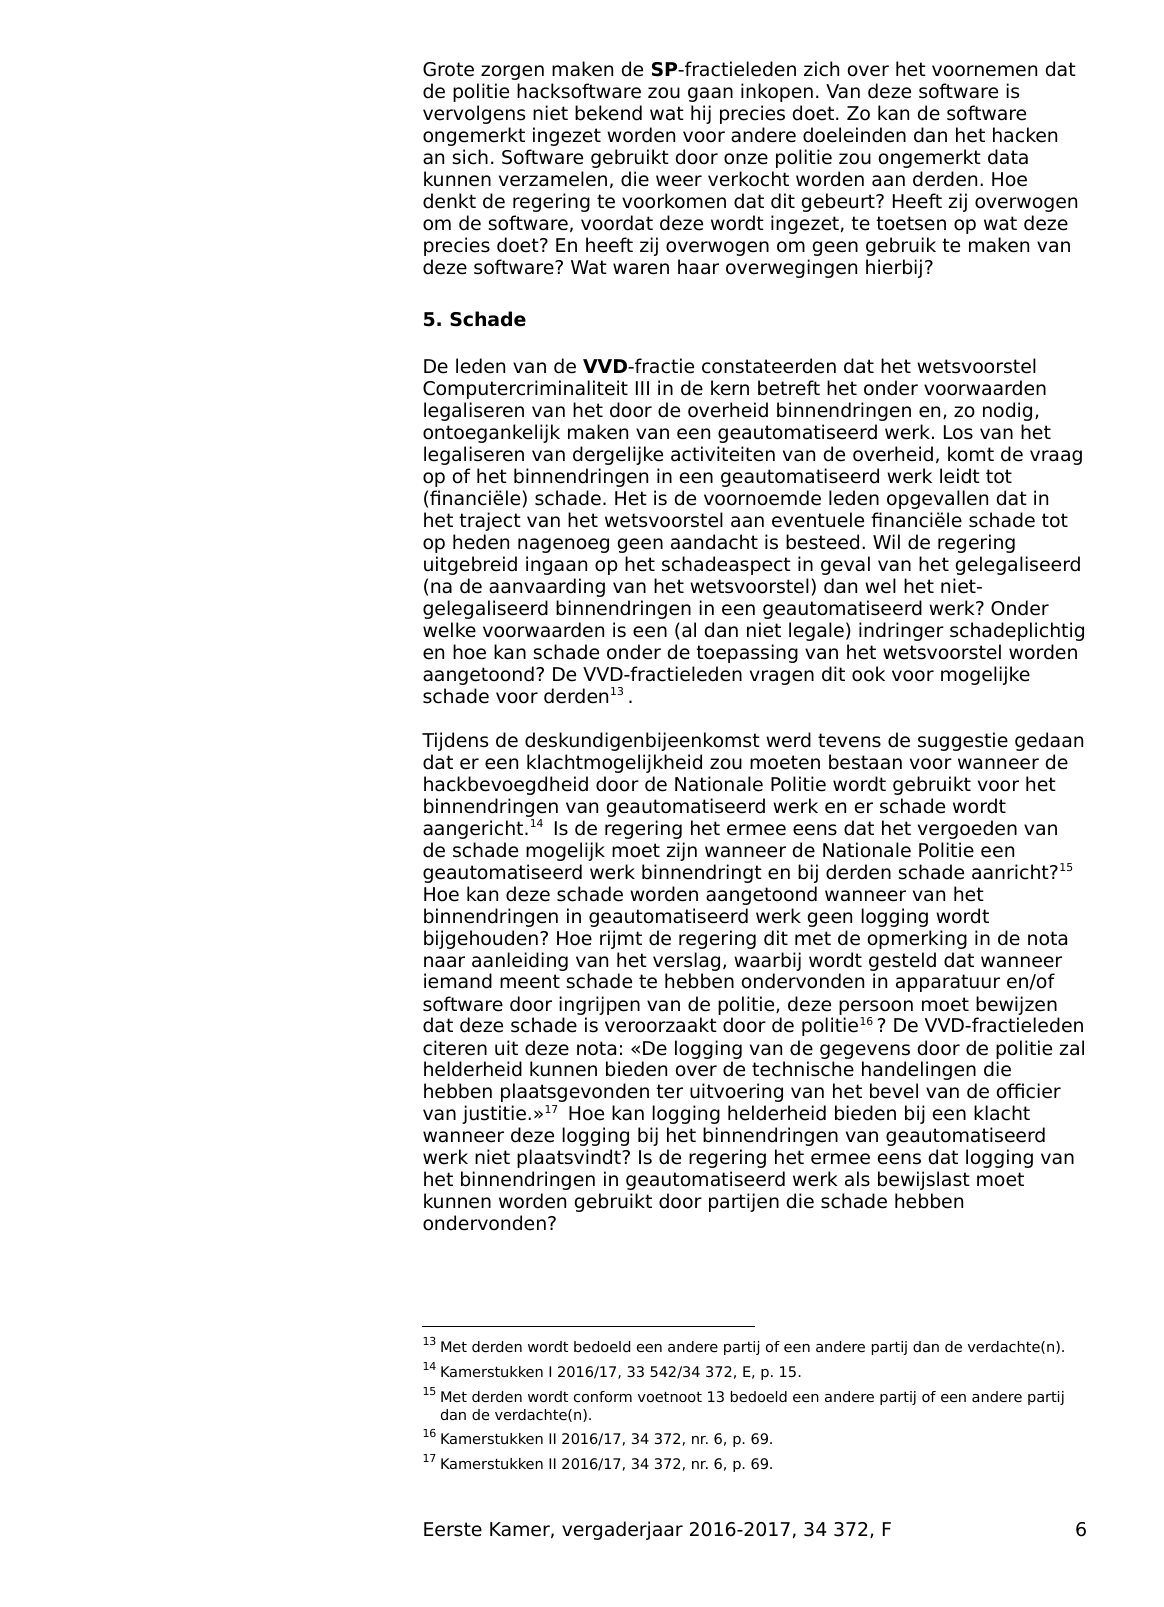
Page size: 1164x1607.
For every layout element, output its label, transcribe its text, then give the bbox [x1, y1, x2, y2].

text Met derden wordt conform voetnoot 13 bedoeld een andere partij of een andere partij dan de verdachte(n). [422, 1385, 1087, 1424]
text Met derden wordt bedoeld een andere partij of een andere partij dan de verdachte(n). [422, 1335, 1087, 1357]
text De leden van de VVD-fractie constateerden dat het wetsvoorstel Computercriminaliteit III in de kern betreft het onder voorwaarden legaliseren van het door de overheid binnendringen en, zo nodig, ontoegankelijk maken van een geautomatiseerd werk. Los van het legaliseren van dergelijke activiteiten van de overheid, komt de vraag op of het binnendringen in een geautomatiseerd werk leidt tot (financiële) schade. Het is de voornoemde leden opgevallen dat in het traject van het wetsvoorstel aan eventuele financiële schade tot op heden nagenoeg geen aandacht is besteed. Wil de regering uitgebreid ingaan op het schadeaspect in geval van het gelegaliseerd (na de aanvaarding van het wetsvoorstel) dan wel het niet-gelegaliseerd binnendringen in een geautomatiseerd werk? Onder welke voorwaarden is een (al dan niet legale) indringer schadeplichtig en hoe kan schade onder de toepassing van het wetsvoorstel worden aangetoond? De VVD-fractieleden vragen dit ook voor mogelijke schade voor derden. [422, 356, 1087, 707]
text Kamerstukken II 2016/17, 34 372, nr. 6, p. 69. [422, 1452, 1087, 1474]
text Kamerstukken I 2016/17, 33 542/34 372, E, p. 15. [422, 1360, 1087, 1382]
subtitle 5. Schade [422, 309, 1087, 331]
text Tijdens de deskundigenbijeenkomst werd tevens de suggestie gedaan dat er een klachtmogelijkheid zou moeten bestaan voor wanneer de hackbevoegdheid door de Nationale Politie wordt gebruikt voor het binnendringen van geautomatiseerd werk en er schade wordt aangericht. Is de regering het ermee eens dat het vergoeden van de schade mogelijk moet zijn wanneer de Nationale Politie een geautomatiseerd werk binnendringt en bij derden schade aanricht? Hoe kan deze schade worden aangetoond wanneer van het binnendringen in geautomatiseerd werk geen logging wordt bijgehouden? Hoe rijmt de regering dit met de opmerking in de nota naar aanleiding van het verslag, waarbij wordt gesteld dat wanneer iemand meent schade te hebben ondervonden in apparatuur en/of software door ingrijpen van de politie, deze persoon moet bewijzen dat deze schade is veroorzaakt door de politie? De VVD-fractieleden citeren uit deze nota: «De logging van de gegevens door de politie zal helderheid kunnen bieden over de technische handelingen die hebben plaatsgevonden ter uitvoering van het bevel van de officier van justitie.» Hoe kan logging helderheid bieden bij een klacht wanneer deze logging bij het binnendringen van geautomatiseerd werk niet plaatsvindt? Is de regering het ermee eens dat logging van het binnendringen in geautomatiseerd werk als bewijslast moet kunnen worden gebruikt door partijen die schade hebben ondervonden? [422, 730, 1087, 1235]
text Grote zorgen maken de SP-fractieleden zich over het voornemen dat de politie hacksoftware zou gaan inkopen. Van deze software is vervolgens niet bekend wat hij precies doet. Zo kan de software ongemerkt ingezet worden voor andere doeleinden dan het hacken an sich. Software gebruikt door onze politie zou ongemerkt data kunnen verzamelen, die weer verkocht worden aan derden. Hoe denkt de regering te voorkomen dat dit gebeurt? Heeft zij overwogen om de software, voordat deze wordt ingezet, te toetsen op wat deze precies doet? En heeft zij overwogen om geen gebruik te maken van deze software? Wat waren haar overwegingen hierbij? [422, 59, 1087, 279]
text Kamerstukken II 2016/17, 34 372, nr. 6, p. 69. [422, 1427, 1087, 1449]
